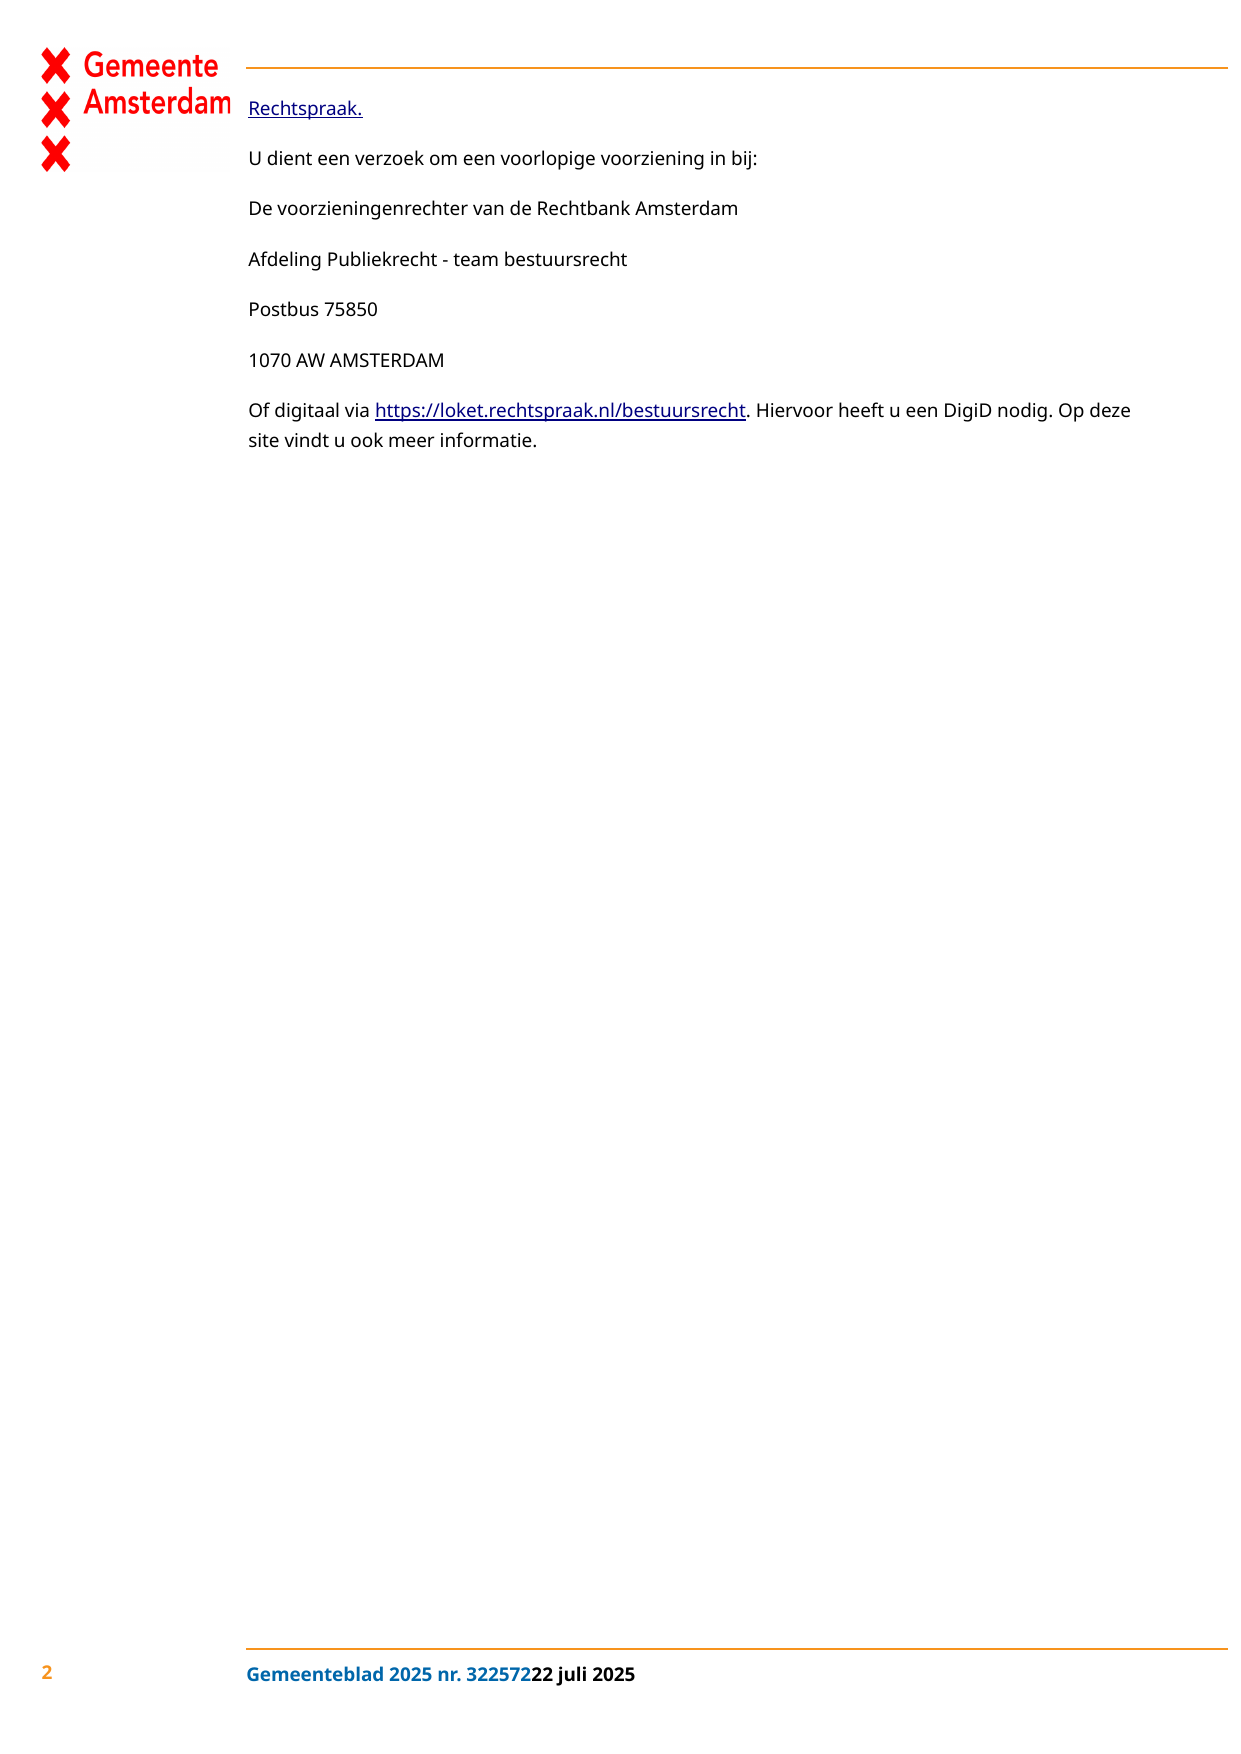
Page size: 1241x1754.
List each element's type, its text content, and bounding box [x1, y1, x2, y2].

text 1070 AW AMSTERDAM [248, 347, 1152, 373]
picture [41, 47, 231, 172]
text Afdeling Publiekrecht - team bestuursrecht [248, 246, 1152, 272]
text De voorzieningenrechter van de Rechtbank Amsterdam [248, 196, 1152, 221]
text Of digitaal via https://loket.rechtspraak.nl/bestuursrecht. Hiervoor heeft u een DigiD nodig. Op deze site vindt u ook meer informatie. [248, 397, 1152, 453]
text Postbus 75850 [248, 296, 1152, 322]
text Rechtspraak. [248, 95, 1152, 121]
text U dient een verzoek om een voorlopige voorziening in bij: [248, 145, 1152, 171]
